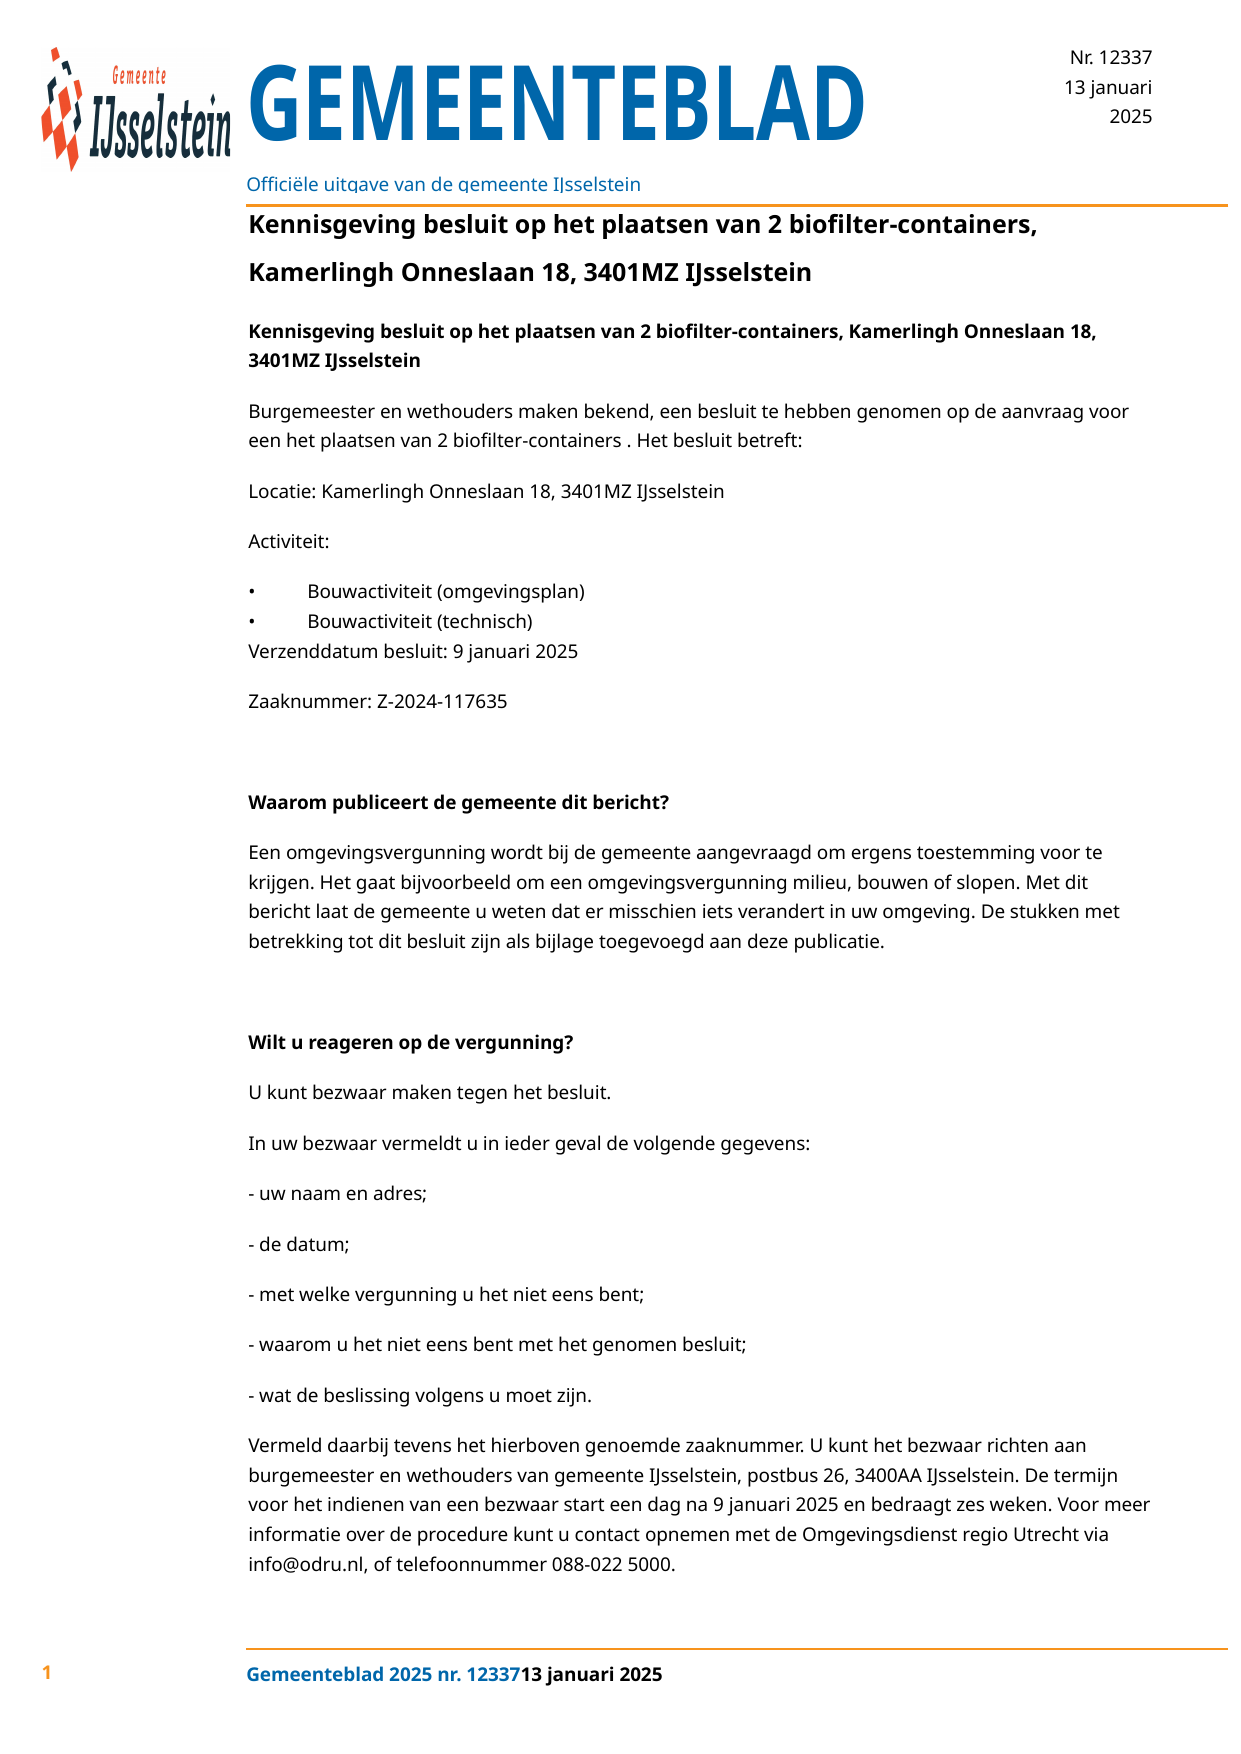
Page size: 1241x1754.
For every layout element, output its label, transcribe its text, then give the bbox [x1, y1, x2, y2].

text - de datum; [248, 1231, 1152, 1257]
text - waarom u het niet eens bent met het genomen besluit; [248, 1332, 1152, 1357]
picture [41, 47, 231, 172]
text Activiteit: [248, 528, 1152, 554]
text Een omgevingsvergunning wordt bij de gemeente aangevraagd om ergens toestemming voor te krijgen. Het gaat bijvoorbeeld om een omgevingsvergunning milieu, bouwen of slopen. Met dit bericht laat de gemeente u weten dat er misschien iets verandert in uw omgeving. De stukken met betrekking tot dit besluit zijn als bijlage toegevoegd aan deze publicatie. [248, 839, 1152, 954]
text Burgemeester en wethouders maken bekend, een besluit te hebben genomen op de aanvraag voor een het plaatsen van 2 biofilter-containers . Het besluit betreft: [248, 398, 1152, 453]
text Waarom publiceert de gemeente dit bericht? [248, 789, 1152, 815]
text - wat de beslissing volgens u moet zijn. [248, 1382, 1152, 1408]
text U kunt bezwaar maken tegen het besluit. [248, 1079, 1152, 1105]
text Locatie: Kamerlingh Onneslaan 18, 3401MZ IJsselstein [248, 478, 1152, 504]
list Bouwactiviteit (technisch) [248, 608, 1152, 634]
text - uw naam en adres; [248, 1180, 1152, 1206]
text Verzenddatum besluit: 9 januari 2025 [248, 638, 1152, 664]
list Bouwactiviteit (omgevingsplan) [248, 579, 1152, 604]
text Kennisgeving besluit op het plaatsen van 2 biofilter-containers, Kamerlingh Onneslaan 18, 3401MZ IJsselstein [248, 318, 1152, 373]
text In uw bezwaar vermeldt u in ieder geval de volgende gegevens: [248, 1130, 1152, 1156]
text - met welke vergunning u het niet eens bent; [248, 1281, 1152, 1307]
text Zaaknummer: Z-2024-117635 [248, 688, 1152, 714]
text Vermeld daarbij tevens het hierboven genoemde zaaknummer. U kunt het bezwaar richten aan burgemeester en wethouders van gemeente IJsselstein, postbus 26, 3400AA IJsselstein. De termijn voor het indienen van een bezwaar start een dag na 9 januari 2025 en bedraagt zes weken. Voor meer informatie over de procedure kunt u contact opnemen met de Omgevingsdienst regio Utrecht via info@odru.nl, of telefoonnummer 088-022 5000. [248, 1432, 1152, 1577]
text Wilt u reageren op de vergunning? [248, 1029, 1152, 1055]
text Kennisgeving besluit op het plaatsen van 2 biofilter-containers, Kamerlingh Onneslaan 18, 3401MZ IJsselstein [248, 207, 1152, 288]
